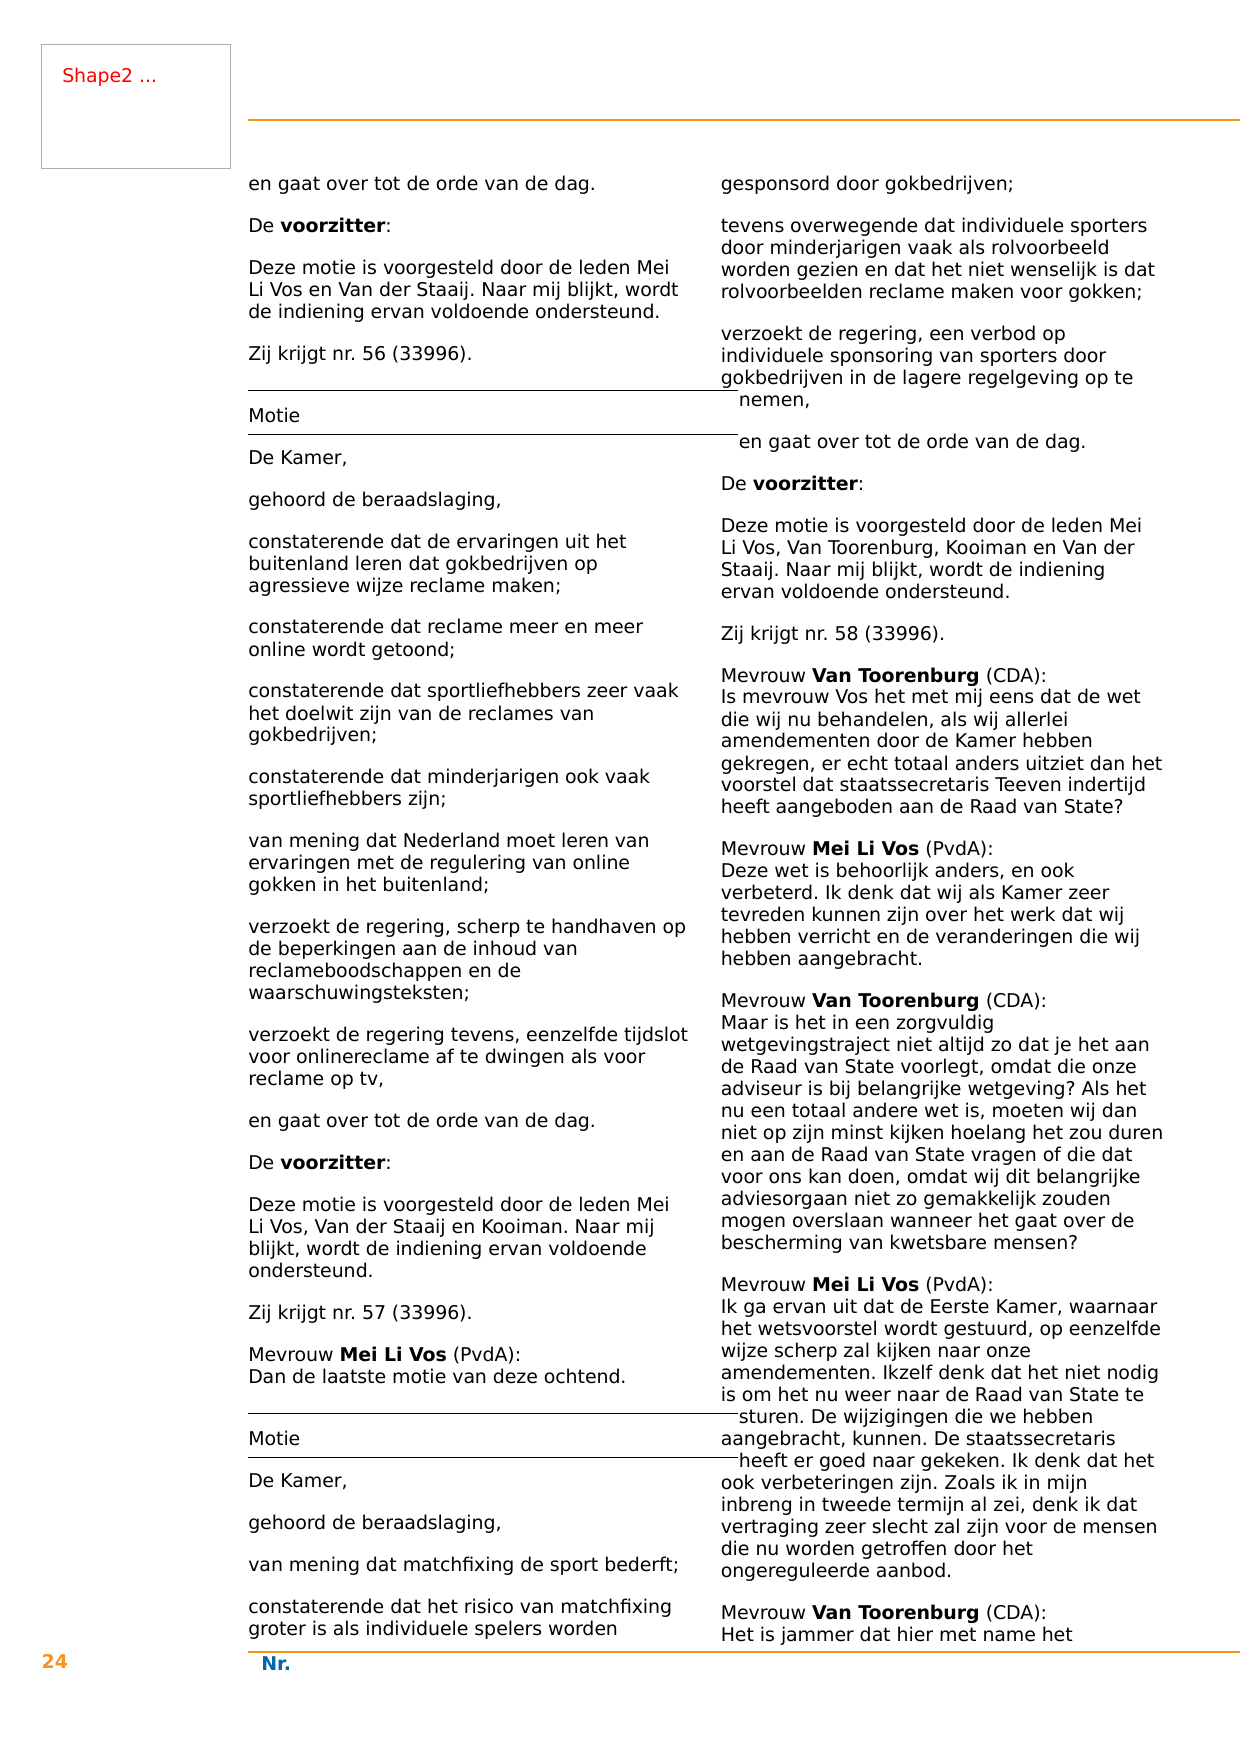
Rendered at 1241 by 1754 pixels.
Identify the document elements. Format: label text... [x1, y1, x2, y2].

text Zij krijgt nr. 58 (33996). [721, 622, 1163, 644]
text van mening dat Nederland moet leren van ervaringen met de regulering van online gokken in het buitenland; [248, 830, 691, 896]
text Motie [248, 1428, 691, 1450]
text constaterende dat de ervaringen uit het buitenland leren dat gokbedrijven op agressieve wijze reclame maken; [248, 531, 691, 596]
text verzoekt de regering, scherp te handhaven op de beperkingen aan de inhoud van reclameboodschappen en de waarschuwingsteksten; [248, 916, 691, 1004]
text en gaat over tot de orde van de dag. [721, 431, 1163, 453]
text Deze motie is voorgesteld door de leden Mei Li Vos, Van der Staaij en Kooiman. Naar mij blijkt, wordt de indiening ervan voldoende ondersteund. [248, 1194, 691, 1282]
text De Kamer, [248, 447, 691, 468]
text Zij krijgt nr. 56 (33996). [248, 343, 691, 365]
text Mevrouw Mei Li Vos (PvdA): [721, 1274, 1163, 1296]
text De voorzitter: [721, 473, 1163, 494]
text Deze motie is voorgesteld door de leden Mei Li Vos, Van Toorenburg, Kooiman en Van der Staaij. Naar mij blijkt, wordt de indiening ervan voldoende ondersteund. [721, 514, 1163, 602]
text Mevrouw Van Toorenburg (CDA): [721, 990, 1163, 1012]
text gehoord de beraadslaging, [248, 1512, 691, 1534]
text tevens overwegende dat individuele sporters door minderjarigen vaak als rolvoorbeeld worden gezien en dat het niet wenselijk is dat rolvoorbeelden reclame maken voor gokken; [721, 215, 1163, 303]
text Zij krijgt nr. 57 (33996). [248, 1302, 691, 1324]
text van mening dat matchfixing de sport bederft; [248, 1554, 691, 1576]
text en gaat over tot de orde van de dag. [248, 173, 691, 195]
text constaterende dat reclame meer en meer online wordt getoond; [248, 616, 691, 660]
text Het is jammer dat hier met name het [721, 1624, 1163, 1646]
text De voorzitter: [248, 215, 691, 237]
text Dan de laatste motie van deze ochtend. [248, 1366, 691, 1388]
text Is mevrouw Vos het met mij eens dat de wet die wij nu behandelen, als wij allerlei amendementen door de Kamer hebben gekregen, er echt totaal anders uitziet dan het voorstel dat staatssecretaris Teeven indertijd heeft aangeboden aan de Raad van State? [721, 686, 1163, 818]
text Maar is het in een zorgvuldig wetgevingstraject niet altijd zo dat je het aan de Raad van State voorlegt, omdat die onze adviseur is bij belangrijke wetgeving? Als het nu een totaal andere wet is, moeten wij dan niet op zijn minst kijken hoelang het zou duren en aan de Raad van State vragen of die dat voor ons kan doen, omdat wij dit belangrijke adviesorgaan niet zo gemakkelijk zouden mogen overslaan wanneer het gaat over de bescherming van kwetsbare mensen? [721, 1012, 1163, 1254]
text Mevrouw Mei Li Vos (PvdA): [248, 1344, 691, 1366]
text Motie [248, 404, 691, 427]
text Mevrouw Van Toorenburg (CDA): [721, 664, 1163, 686]
text Mevrouw Mei Li Vos (PvdA): [721, 838, 1163, 860]
text Deze motie is voorgesteld door de leden Mei Li Vos en Van der Staaij. Naar mij blijkt, wordt de indiening ervan voldoende ondersteund. [248, 257, 691, 323]
text verzoekt de regering tevens, eenzelfde tijdslot voor onlinereclame af te dwingen als voor reclame op tv, [248, 1024, 691, 1090]
text constaterende dat minderjarigen ook vaak sportliefhebbers zijn; [248, 766, 691, 810]
text Mevrouw Van Toorenburg (CDA): [721, 1602, 1163, 1624]
text gesponsord door gokbedrijven; [721, 173, 1163, 195]
text verzoekt de regering, een verbod op individuele sponsoring van sporters door gokbedrijven in de lagere regelgeving op te nemen, [721, 323, 1163, 411]
text De Kamer, [248, 1470, 691, 1492]
text constaterende dat het risico van matchfixing groter is als individuele spelers worden [248, 1596, 691, 1640]
text constaterende dat sportliefhebbers zeer vaak het doelwit zijn van de reclames van gokbedrijven; [248, 680, 691, 746]
text Ik ga ervan uit dat de Eerste Kamer, waarnaar het wetsvoorstel wordt gestuurd, op eenzelfde wijze scherp zal kijken naar onze amendementen. Ikzelf denk dat het niet nodig is om het nu weer naar de Raad van State te sturen. De wijzigingen die we hebben aangebracht, kunnen. De staatssecretaris heeft er goed naar gekeken. Ik denk dat het ook verbeteringen zijn. Zoals ik in mijn inbreng in tweede termijn al zei, denk ik dat vertraging zeer slecht zal zijn voor de mensen die nu worden getroffen door het ongereguleerde aanbod. [721, 1296, 1163, 1582]
text en gaat over tot de orde van de dag. [248, 1110, 691, 1132]
text Deze wet is behoorlijk anders, en ook verbeterd. Ik denk dat wij als Kamer zeer tevreden kunnen zijn over het werk dat wij hebben verricht en de veranderingen die wij hebben aangebracht. [721, 860, 1163, 970]
text De voorzitter: [248, 1152, 691, 1174]
text gehoord de beraadslaging, [248, 488, 691, 511]
